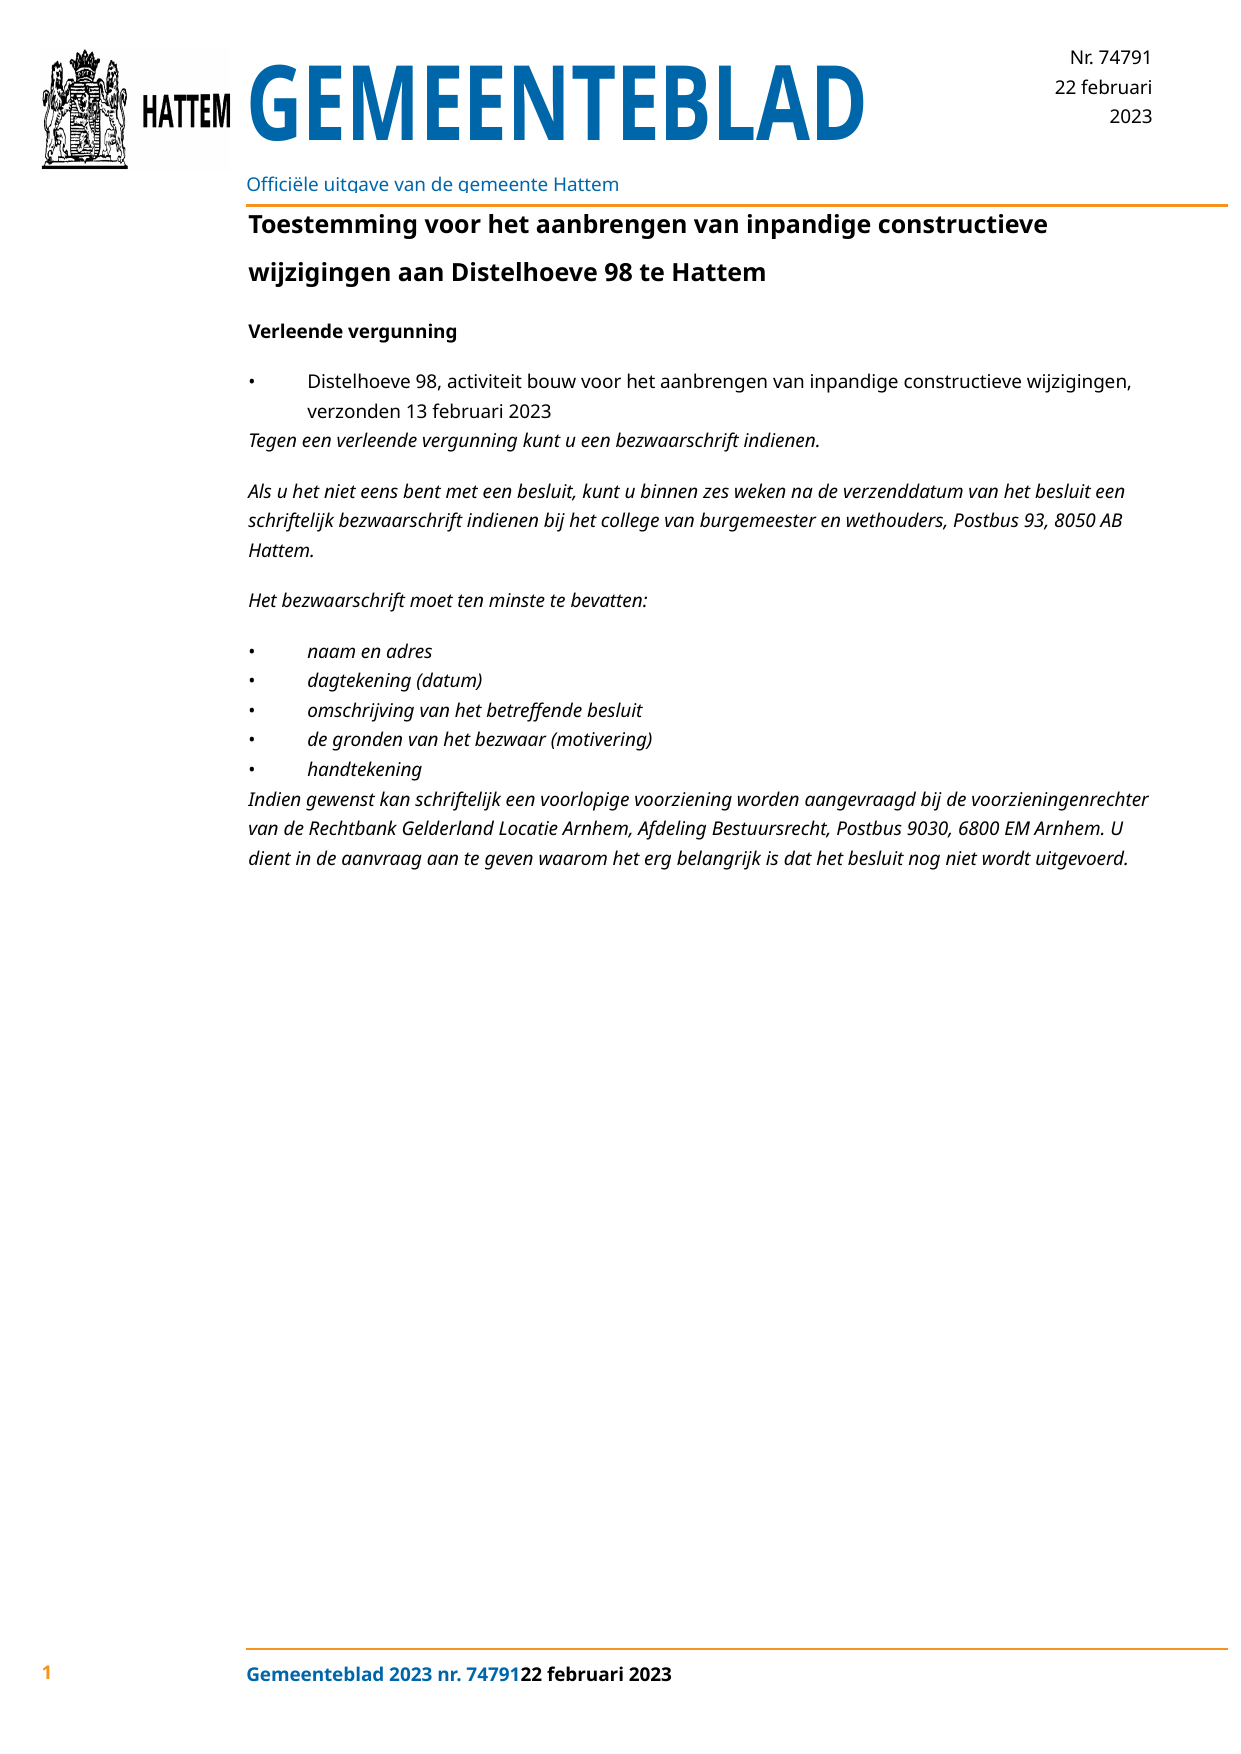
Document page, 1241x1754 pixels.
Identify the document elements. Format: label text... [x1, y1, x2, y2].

list omschrijving van het betreffende besluit [248, 697, 1152, 723]
text Als u het niet eens bent met een besluit, kunt u binnen zes weken na de verzenddatum van het besluit een schriftelijk bezwaarschrift indienen bij het college van burgemeester en wethouders, Postbus 93, 8050 AB Hattem. [248, 478, 1152, 563]
picture [41, 47, 231, 172]
text Verleende vergunning [248, 318, 1152, 344]
list de gronden van het bezwaar (motivering) [248, 727, 1152, 752]
list dagtekening (datum) [248, 667, 1152, 693]
list handtekening [248, 756, 1152, 782]
text Tegen een verleende vergunning kunt u een bezwaarschrift indienen. [248, 427, 1152, 453]
text Toestemming voor het aanbrengen van inpandige constructieve wijzigingen aan Distelhoeve 98 te Hattem [248, 207, 1152, 288]
list naam en adres [248, 638, 1152, 664]
text Indien gewenst kan schriftelijk een voorlopige voorziening worden aangevraagd bij de voorzieningenrechter van de Rechtbank Gelderland Locatie Arnhem, Afdeling Bestuursrecht, Postbus 9030, 6800 EM Arnhem. U dient in de aanvraag aan te geven waarom het erg belangrijk is dat het besluit nog niet wordt uitgevoerd. [248, 786, 1152, 871]
list Distelhoeve 98, activiteit bouw voor het aanbrengen van inpandige constructieve wijzigingen, verzonden 13 februari 2023 [248, 368, 1152, 424]
text Het bezwaarschrift moet ten minste te bevatten: [248, 587, 1152, 613]
